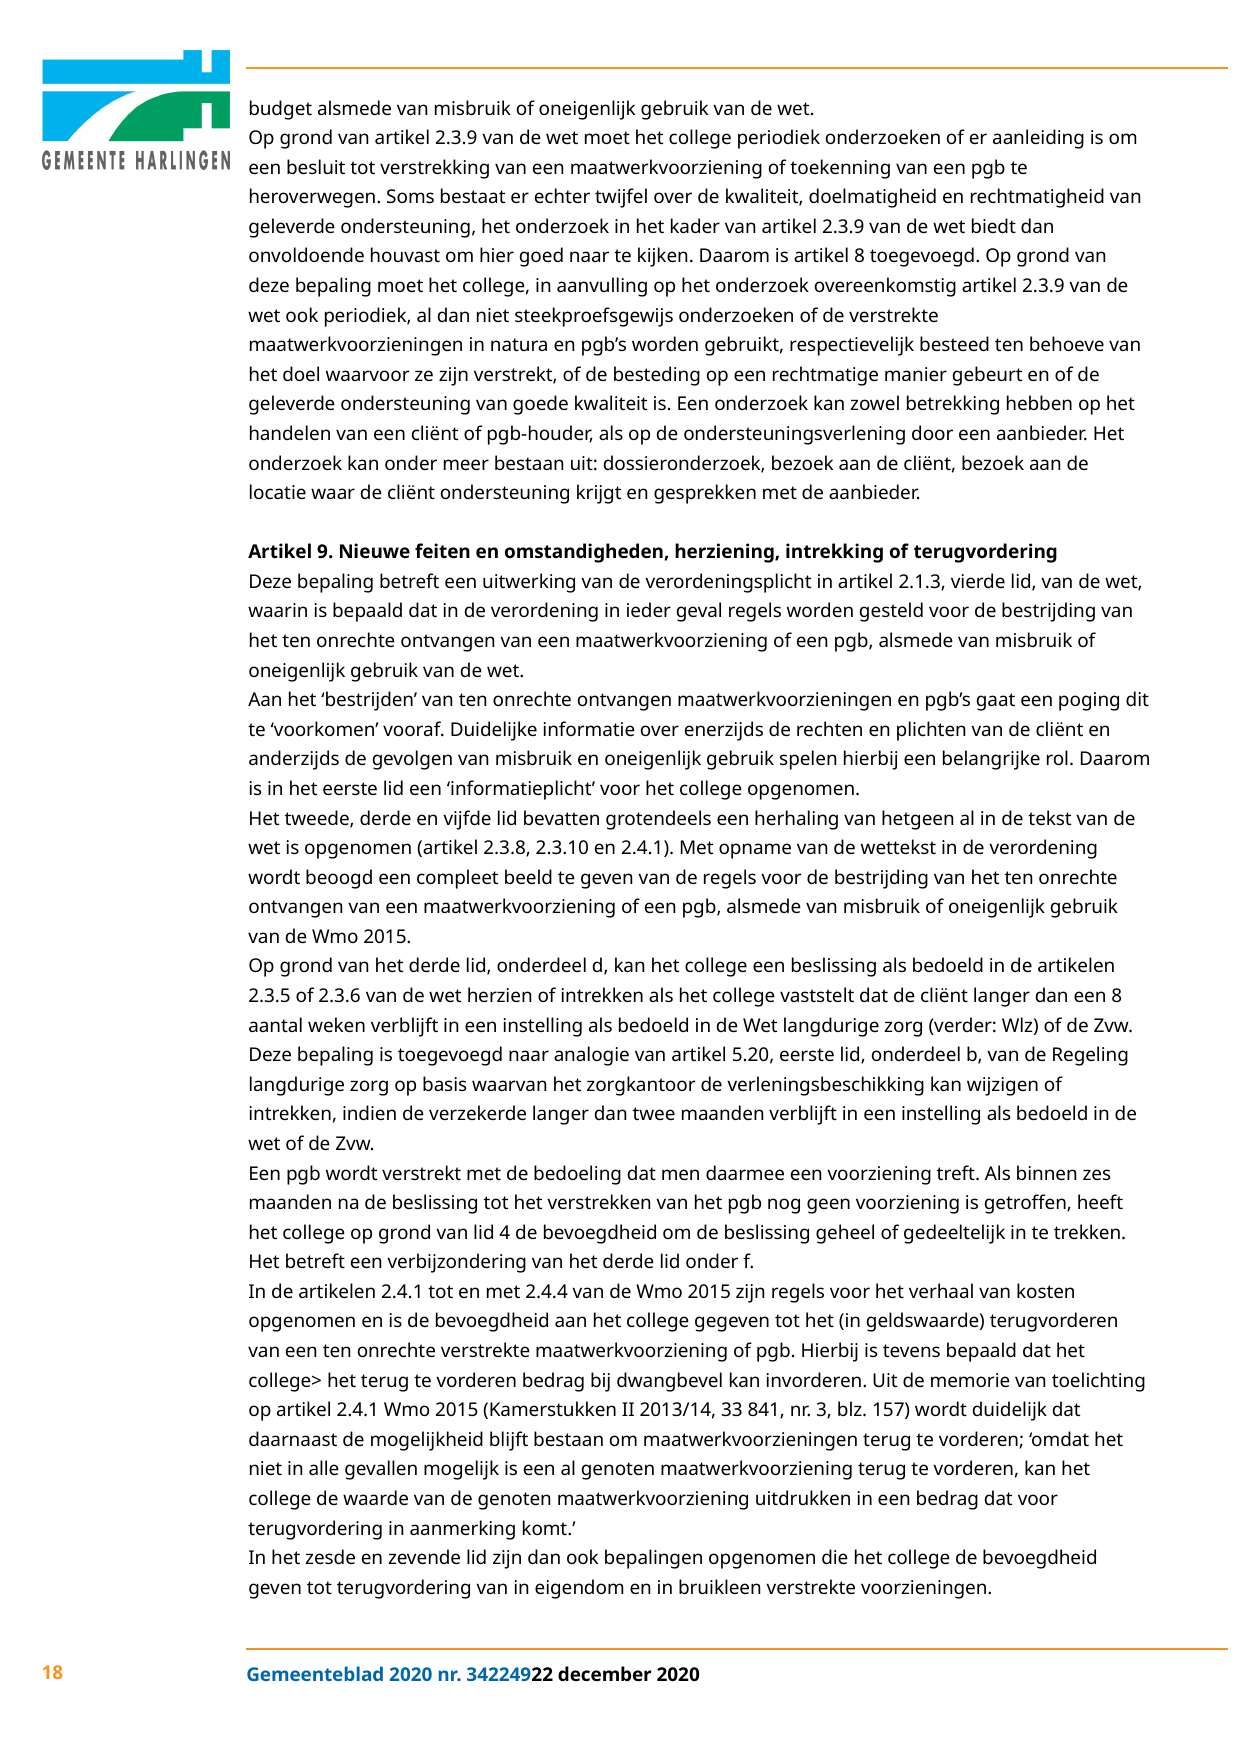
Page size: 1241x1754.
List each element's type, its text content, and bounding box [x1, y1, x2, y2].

picture [41, 47, 231, 172]
text Op grond van artikel 2.3.9 van de wet moet het college periodiek onderzoeken of er aanleiding is om een besluit tot verstrekking van een maatwerkvoorziening of toekenning van een pgb te heroverwegen. Soms bestaat er echter twijfel over de kwaliteit, doelmatigheid en rechtmatigheid van geleverde ondersteuning, het onderzoek in het kader van artikel 2.3.9 van de wet biedt dan onvoldoende houvast om hier goed naar te kijken. Daarom is artikel 8 toegevoegd. Op grond van deze bepaling moet het college, in aanvulling op het onderzoek overeenkomstig artikel 2.3.9 van de wet ook periodiek, al dan niet steekproefsgewijs onderzoeken of de verstrekte maatwerkvoorzieningen in natura en pgb’s worden gebruikt, respectievelijk besteed ten behoeve van het doel waarvoor ze zijn verstrekt, of de besteding op een rechtmatige manier gebeurt en of de geleverde ondersteuning van goede kwaliteit is. Een onderzoek kan zowel betrekking hebben op het handelen van een cliënt of pgb-houder, als op de ondersteuningsverlening door een aanbieder. Het onderzoek kan onder meer bestaan uit: dossieronderzoek, bezoek aan de cliënt, bezoek aan de locatie waar de cliënt ondersteuning krijgt en gesprekken met de aanbieder. [248, 124, 1152, 505]
text In de artikelen 2.4.1 tot en met 2.4.4 van de Wmo 2015 zijn regels voor het verhaal van kosten opgenomen en is de bevoegdheid aan het college gegeven tot het (in geldswaarde) terugvorderen van een ten onrechte verstrekte maatwerkvoorziening of pgb. Hierbij is tevens bepaald dat het college> het terug te vorderen bedrag bij dwangbevel kan invorderen. Uit de memorie van toelichting op artikel 2.4.1 Wmo 2015 (Kamerstukken II 2013/14, 33 841, nr. 3, blz. 157) wordt duidelijk dat daarnaast de mogelijkheid blijft bestaan om maatwerkvoorzieningen terug te vorderen; ‘omdat het niet in alle gevallen mogelijk is een al genoten maatwerkvoorziening terug te vorderen, kan het college de waarde van de genoten maatwerkvoorziening uitdrukken in een bedrag dat voor terugvordering in aanmerking komt.’ [248, 1278, 1152, 1541]
text budget alsmede van misbruik of oneigenlijk gebruik van de wet. [248, 95, 1152, 121]
text Aan het ‘bestrijden’ van ten onrechte ontvangen maatwerkvoorzieningen en pgb’s gaat een poging dit te ‘voorkomen’ vooraf. Duidelijke informatie over enerzijds de rechten en plichten van de cliënt en anderzijds de gevolgen van misbruik en oneigenlijk gebruik spelen hierbij een belangrijke rol. Daarom is in het eerste lid een ‘informatieplicht’ voor het college opgenomen. [248, 686, 1152, 801]
text Een pgb wordt verstrekt met de bedoeling dat men daarmee een voorziening treft. Als binnen zes maanden na de beslissing tot het verstrekken van het pgb nog geen voorziening is getroffen, heeft het college op grond van lid 4 de bevoegdheid om de beslissing geheel of gedeeltelijk in te trekken. Het betreft een verbijzondering van het derde lid onder f. [248, 1160, 1152, 1274]
text Artikel 9. Nieuwe feiten en omstandigheden, herziening, intrekking of terugvordering [248, 538, 1152, 564]
text Deze bepaling betreft een uitwerking van de verordeningsplicht in artikel 2.1.3, vierde lid, van de wet, waarin is bepaald dat in de verordening in ieder geval regels worden gesteld voor de bestrijding van het ten onrechte ontvangen van een maatwerkvoorziening of een pgb, alsmede van misbruik of oneigenlijk gebruik van de wet. [248, 568, 1152, 683]
text In het zesde en zevende lid zijn dan ook bepalingen opgenomen die het college de bevoegdheid geven tot terugvordering van in eigendom en in bruikleen verstrekte voorzieningen. [248, 1544, 1152, 1600]
text Op grond van het derde lid, onderdeel d, kan het college een beslissing als bedoeld in de artikelen 2.3.5 of 2.3.6 van de wet herzien of intrekken als het college vaststelt dat de cliënt langer dan een 8 aantal weken verblijft in een instelling als bedoeld in de Wet langdurige zorg (verder: Wlz) of de Zvw. Deze bepaling is toegevoegd naar analogie van artikel 5.20, eerste lid, onderdeel b, van de Regeling langdurige zorg op basis waarvan het zorgkantoor de verleningsbeschikking kan wijzigen of intrekken, indien de verzekerde langer dan twee maanden verblijft in een instelling als bedoeld in de wet of de Zvw. [248, 953, 1152, 1156]
text Het tweede, derde en vijfde lid bevatten grotendeels een herhaling van hetgeen al in de tekst van de wet is opgenomen (artikel 2.3.8, 2.3.10 en 2.4.1). Met opname van de wettekst in de verordening wordt beoogd een compleet beeld te geven van de regels voor de bestrijding van het ten onrechte ontvangen van een maatwerkvoorziening of een pgb, alsmede van misbruik of oneigenlijk gebruik van de Wmo 2015. [248, 805, 1152, 949]
